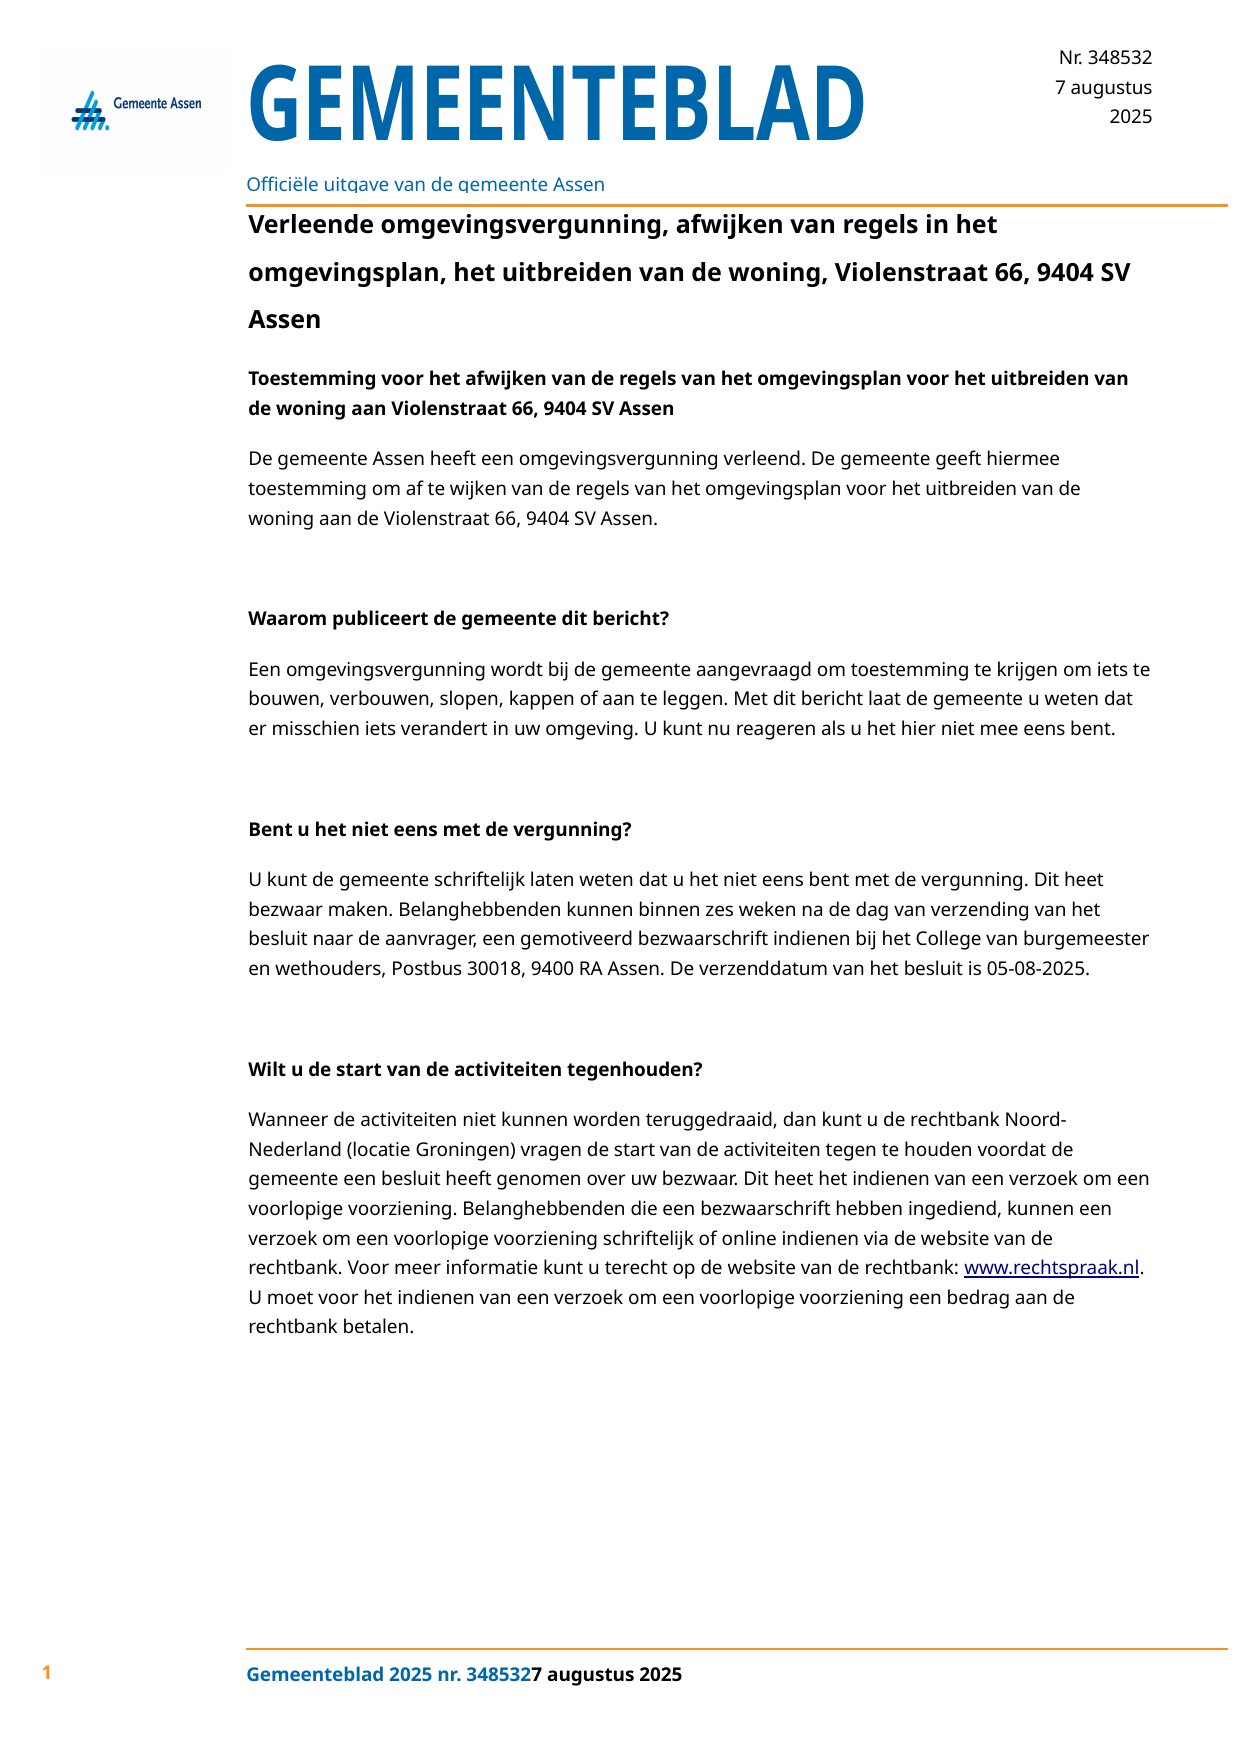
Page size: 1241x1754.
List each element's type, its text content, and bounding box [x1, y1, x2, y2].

text Waarom publiceert de gemeente dit bericht? [248, 606, 1152, 631]
text Een omgevingsvergunning wordt bij de gemeente aangevraagd om toestemming te krijgen om iets te bouwen, verbouwen, slopen, kappen of aan te leggen. Met dit bericht laat de gemeente u weten dat er misschien iets verandert in uw omgeving. U kunt nu reageren als u het hier niet mee eens bent. [248, 656, 1152, 741]
text De gemeente Assen heeft een omgevingsvergunning verleend. De gemeente geeft hiermee toestemming om af te wijken van de regels van het omgevingsplan voor het uitbreiden van de woning aan de Violenstraat 66, 9404 SV Assen. [248, 446, 1152, 530]
text Verleende omgevingsvergunning, afwijken van regels in het omgevingsplan, het uitbreiden van de woning, Violenstraat 66, 9404 SV Assen [248, 207, 1152, 336]
text U kunt de gemeente schriftelijk laten weten dat u het niet eens bent met de vergunning. Dit heet bezwaar maken. Belanghebbenden kunnen binnen zes weken na de dag van verzending van het besluit naar de aanvrager, een gemotiveerd bezwaarschrift indienen bij het College van burgemeester en wethouders, Postbus 30018, 9400 RA Assen. De verzenddatum van het besluit is 05-08-2025. [248, 866, 1152, 981]
text Wilt u de start van de activiteiten tegenhouden? [248, 1056, 1152, 1082]
picture [41, 47, 231, 172]
text Wanneer de activiteiten niet kunnen worden teruggedraaid, dan kunt u de rechtbank Noord-Nederland (locatie Groningen) vragen de start van de activiteiten tegen te houden voordat de gemeente een besluit heeft genomen over uw bezwaar. Dit heet het indienen van een verzoek om een voorlopige voorziening. Belanghebbenden die een bezwaarschrift hebben ingediend, kunnen een verzoek om een voorlopige voorziening schriftelijk of online indienen via de website van de rechtbank. Voor meer informatie kunt u terecht op de website van de rechtbank: www.rechtspraak.nl. U moet voor het indienen van een verzoek om een voorlopige voorziening een bedrag aan de rechtbank betalen. [248, 1106, 1152, 1339]
text Toestemming voor het afwijken van de regels van het omgevingsplan voor het uitbreiden van de woning aan Violenstraat 66, 9404 SV Assen [248, 366, 1152, 421]
text Bent u het niet eens met de vergunning? [248, 816, 1152, 842]
